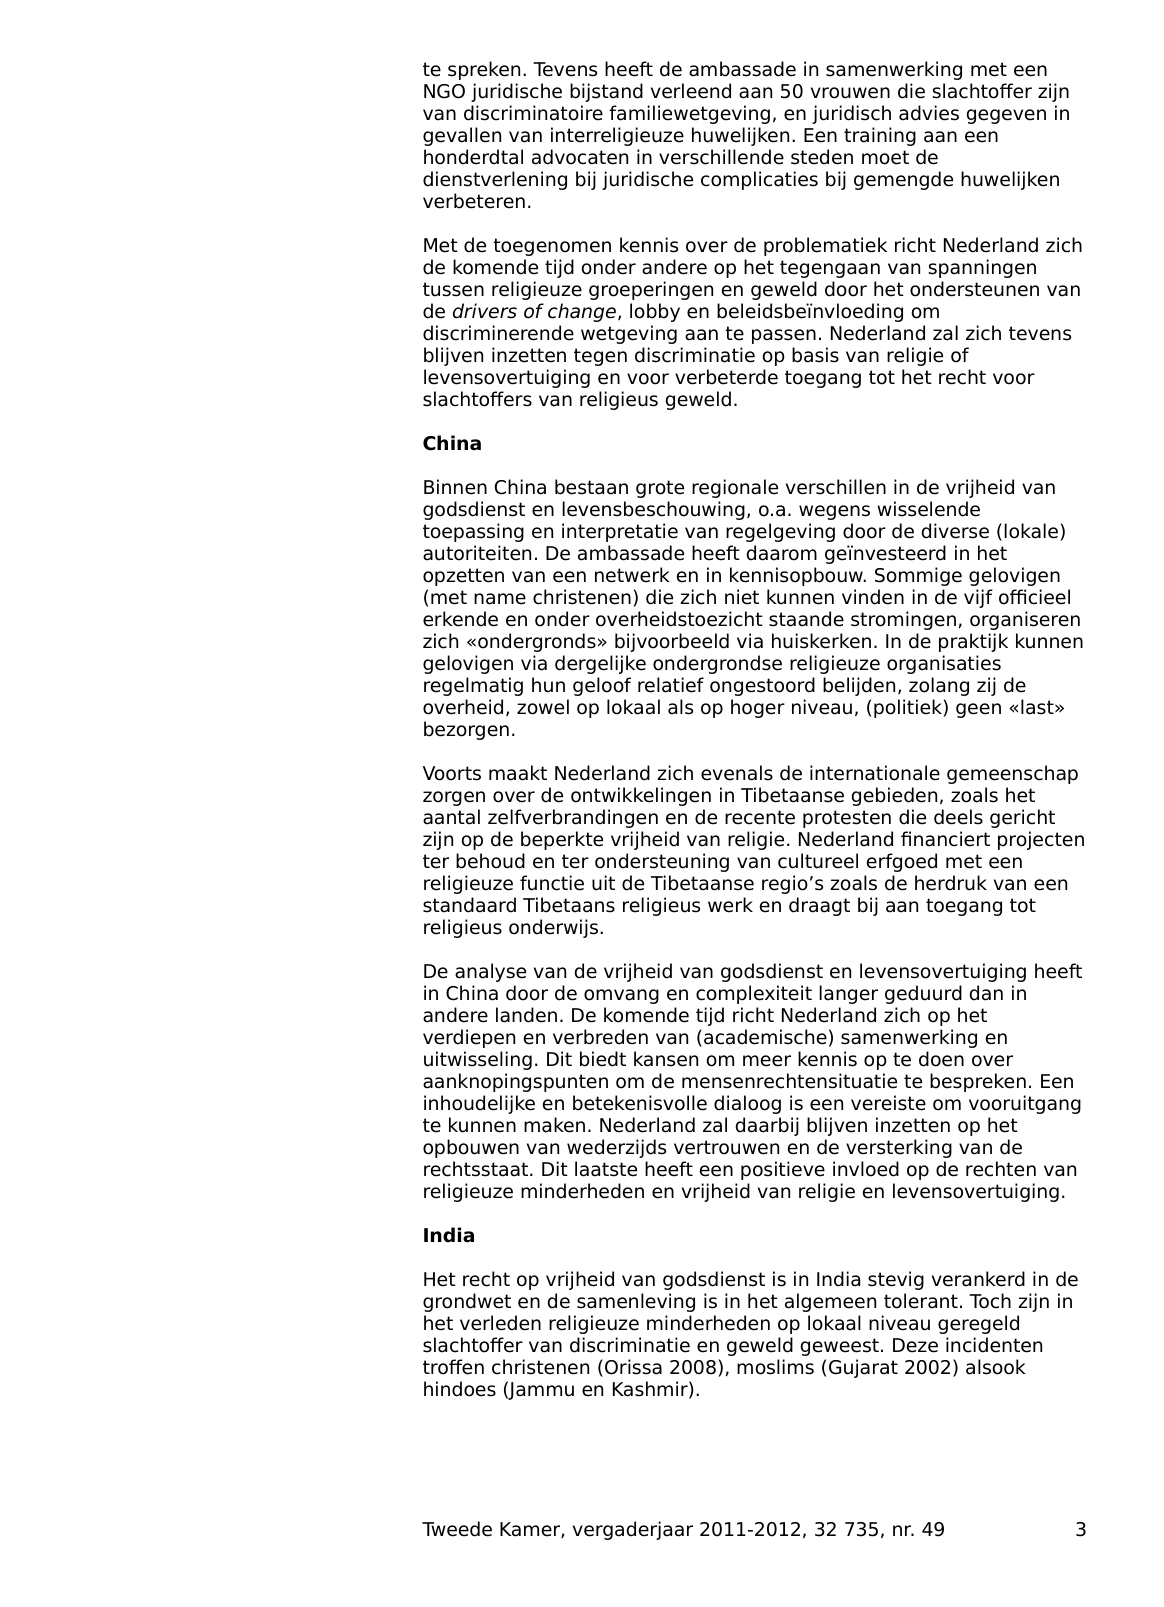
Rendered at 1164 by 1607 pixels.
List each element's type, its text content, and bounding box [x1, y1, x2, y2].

subtitle China [422, 433, 1087, 455]
text te spreken. Tevens heeft de ambassade in samenwerking met een NGO juridische bijstand verleend aan 50 vrouwen die slachtoffer zijn van discriminatoire familiewetgeving, en juridisch advies gegeven in gevallen van interreligieuze huwelijken. Een training aan een honderdtal advocaten in verschillende steden moet de dienstverlening bij juridische complicaties bij gemengde huwelijken verbeteren. [422, 59, 1087, 213]
subtitle India [422, 1225, 1087, 1247]
text Het recht op vrijheid van godsdienst is in India stevig verankerd in de grondwet en de samenleving is in het algemeen tolerant. Toch zijn in het verleden religieuze minderheden op lokaal niveau geregeld slachtoffer van discriminatie en geweld geweest. Deze incidenten troffen christenen (Orissa 2008), moslims (Gujarat 2002) alsook hindoes (Jammu en Kashmir). [422, 1269, 1087, 1401]
text Met de toegenomen kennis over de problematiek richt Nederland zich de komende tijd onder andere op het tegengaan van spanningen tussen religieuze groeperingen en geweld door het ondersteunen van de drivers of change, lobby en beleidsbeïnvloeding om discriminerende wetgeving aan te passen. Nederland zal zich tevens blijven inzetten tegen discriminatie op basis van religie of levensovertuiging en voor verbeterde toegang tot het recht voor slachtoffers van religieus geweld. [422, 235, 1087, 411]
text De analyse van de vrijheid van godsdienst en levensovertuiging heeft in China door de omvang en complexiteit langer geduurd dan in andere landen. De komende tijd richt Nederland zich op het verdiepen en verbreden van (academische) samenwerking en uitwisseling. Dit biedt kansen om meer kennis op te doen over aanknopingspunten om de mensenrechtensituatie te bespreken. Een inhoudelijke en betekenisvolle dialoog is een vereiste om vooruitgang te kunnen maken. Nederland zal daarbij blijven inzetten op het opbouwen van wederzijds vertrouwen en de versterking van de rechtsstaat. Dit laatste heeft een positieve invloed op de rechten van religieuze minderheden en vrijheid van religie en levensovertuiging. [422, 961, 1087, 1203]
text Voorts maakt Nederland zich evenals de internationale gemeenschap zorgen over de ontwikkelingen in Tibetaanse gebieden, zoals het aantal zelfverbrandingen en de recente protesten die deels gericht zijn op de beperkte vrijheid van religie. Nederland financiert projecten ter behoud en ter ondersteuning van cultureel erfgoed met een religieuze functie uit de Tibetaanse regio’s zoals de herdruk van een standaard Tibetaans religieus werk en draagt bij aan toegang tot religieus onderwijs. [422, 763, 1087, 939]
text Binnen China bestaan grote regionale verschillen in de vrijheid van godsdienst en levensbeschouwing, o.a. wegens wisselende toepassing en interpretatie van regelgeving door de diverse (lokale) autoriteiten. De ambassade heeft daarom geïnvesteerd in het opzetten van een netwerk en in kennisopbouw. Sommige gelovigen (met name christenen) die zich niet kunnen vinden in de vijf officieel erkende en onder overheidstoezicht staande stromingen, organiseren zich «ondergronds» bijvoorbeeld via huiskerken. In de praktijk kunnen gelovigen via dergelijke ondergrondse religieuze organisaties regelmatig hun geloof relatief ongestoord belijden, zolang zij de overheid, zowel op lokaal als op hoger niveau, (politiek) geen «last» bezorgen. [422, 477, 1087, 741]
